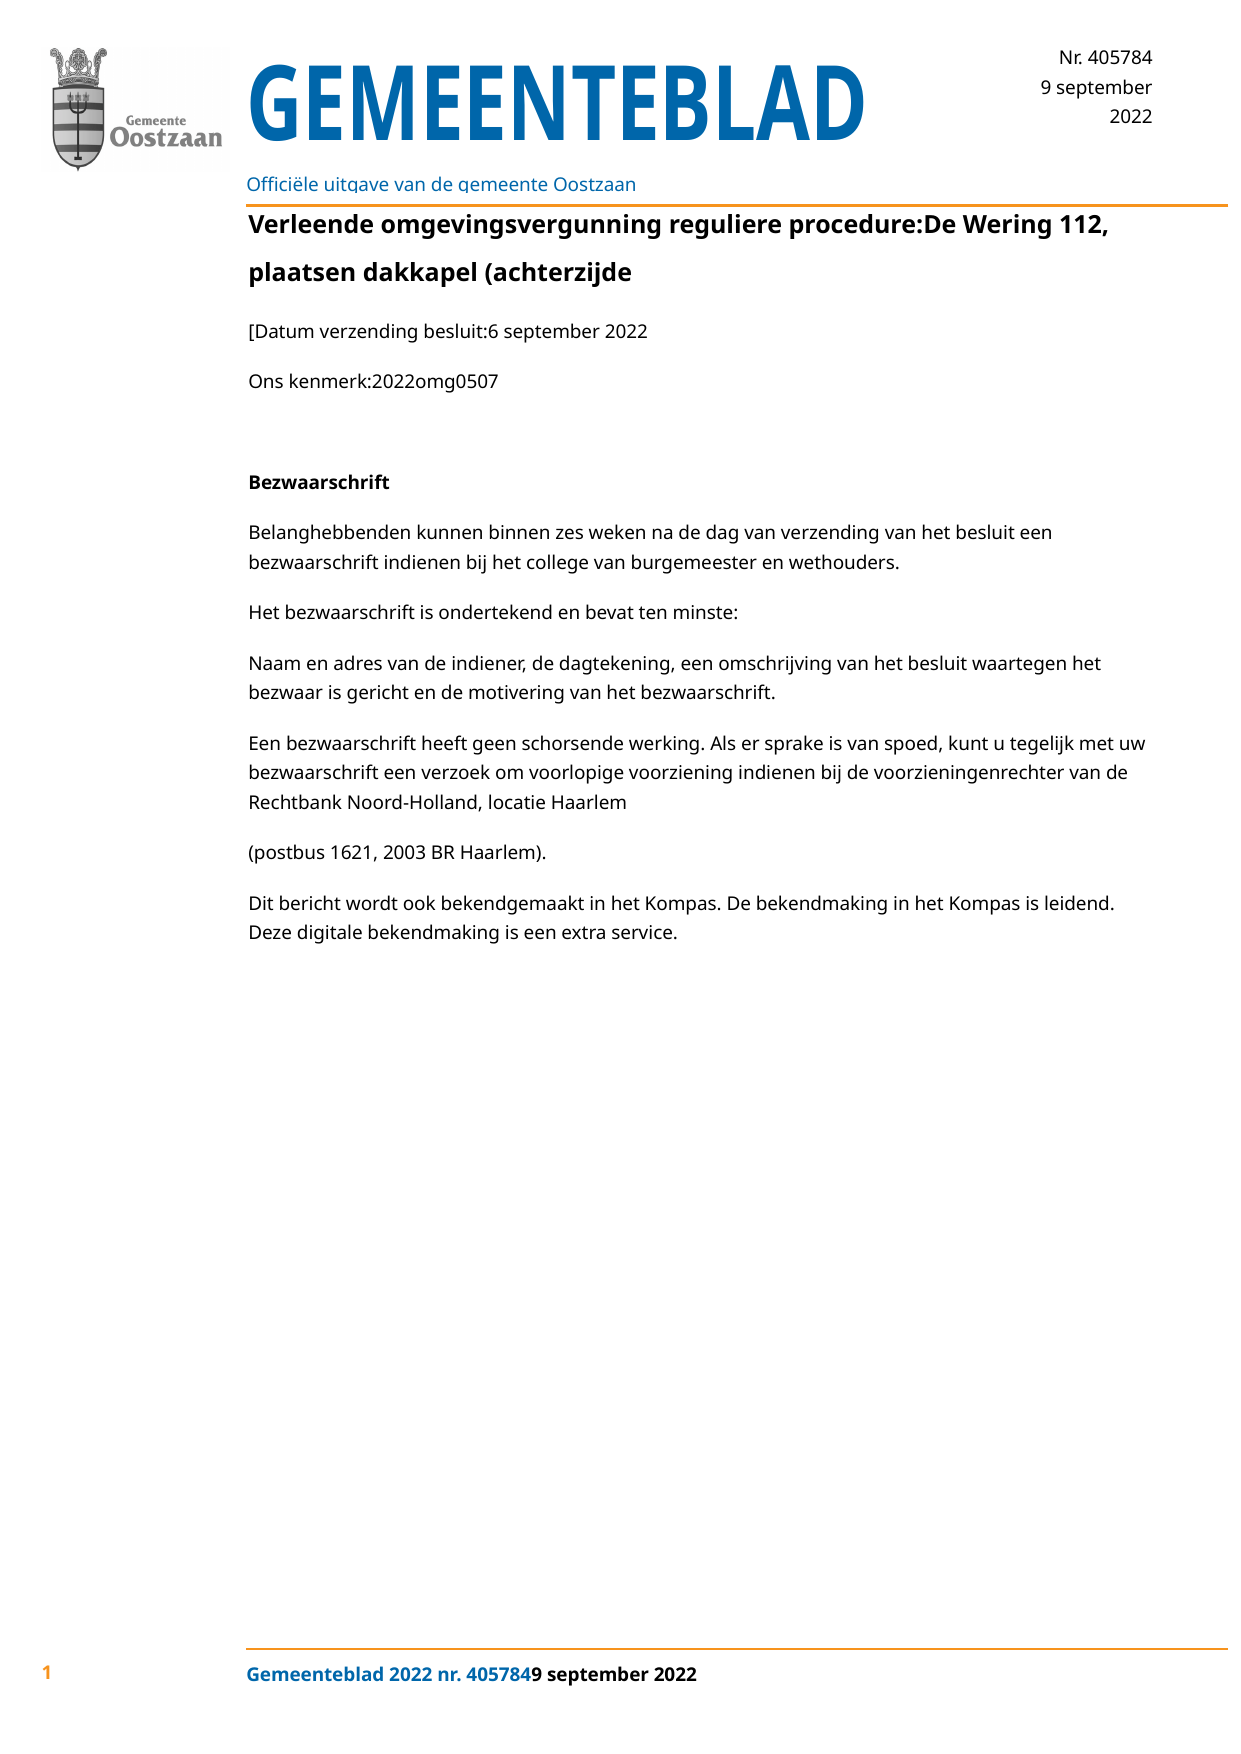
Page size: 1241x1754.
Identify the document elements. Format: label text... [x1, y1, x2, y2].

text [Datum verzending besluit:6 september 2022 [248, 318, 1152, 344]
text Belanghebbenden kunnen binnen zes weken na de dag van verzending van het besluit een bezwaarschrift indienen bij het college van burgemeester en wethouders. [248, 519, 1152, 575]
text Een bezwaarschrift heeft geen schorsende werking. Als er sprake is van spoed, kunt u tegelijk met uw bezwaarschrift een verzoek om voorlopige voorziening indienen bij de voorzieningenrechter van de Rechtbank Noord-Holland, locatie Haarlem [248, 730, 1152, 815]
text Verleende omgevingsvergunning reguliere procedure:De Wering 112, plaatsen dakkapel (achterzijde [248, 207, 1152, 288]
text Ons kenmerk:2022omg0507 [248, 368, 1152, 394]
text (postbus 1621, 2003 BR Haarlem). [248, 839, 1152, 865]
text Naam en adres van de indiener, de dagtekening, een omschrijving van het besluit waartegen het bezwaar is gericht en de motivering van het bezwaarschrift. [248, 650, 1152, 705]
text Dit bericht wordt ook bekendgemaakt in het Kompas. De bekendmaking in het Kompas is leidend. Deze digitale bekendmaking is een extra service. [248, 890, 1152, 945]
text Bezwaarschrift [248, 469, 1152, 495]
text Het bezwaarschrift is ondertekend en bevat ten minste: [248, 599, 1152, 625]
picture [41, 47, 231, 172]
